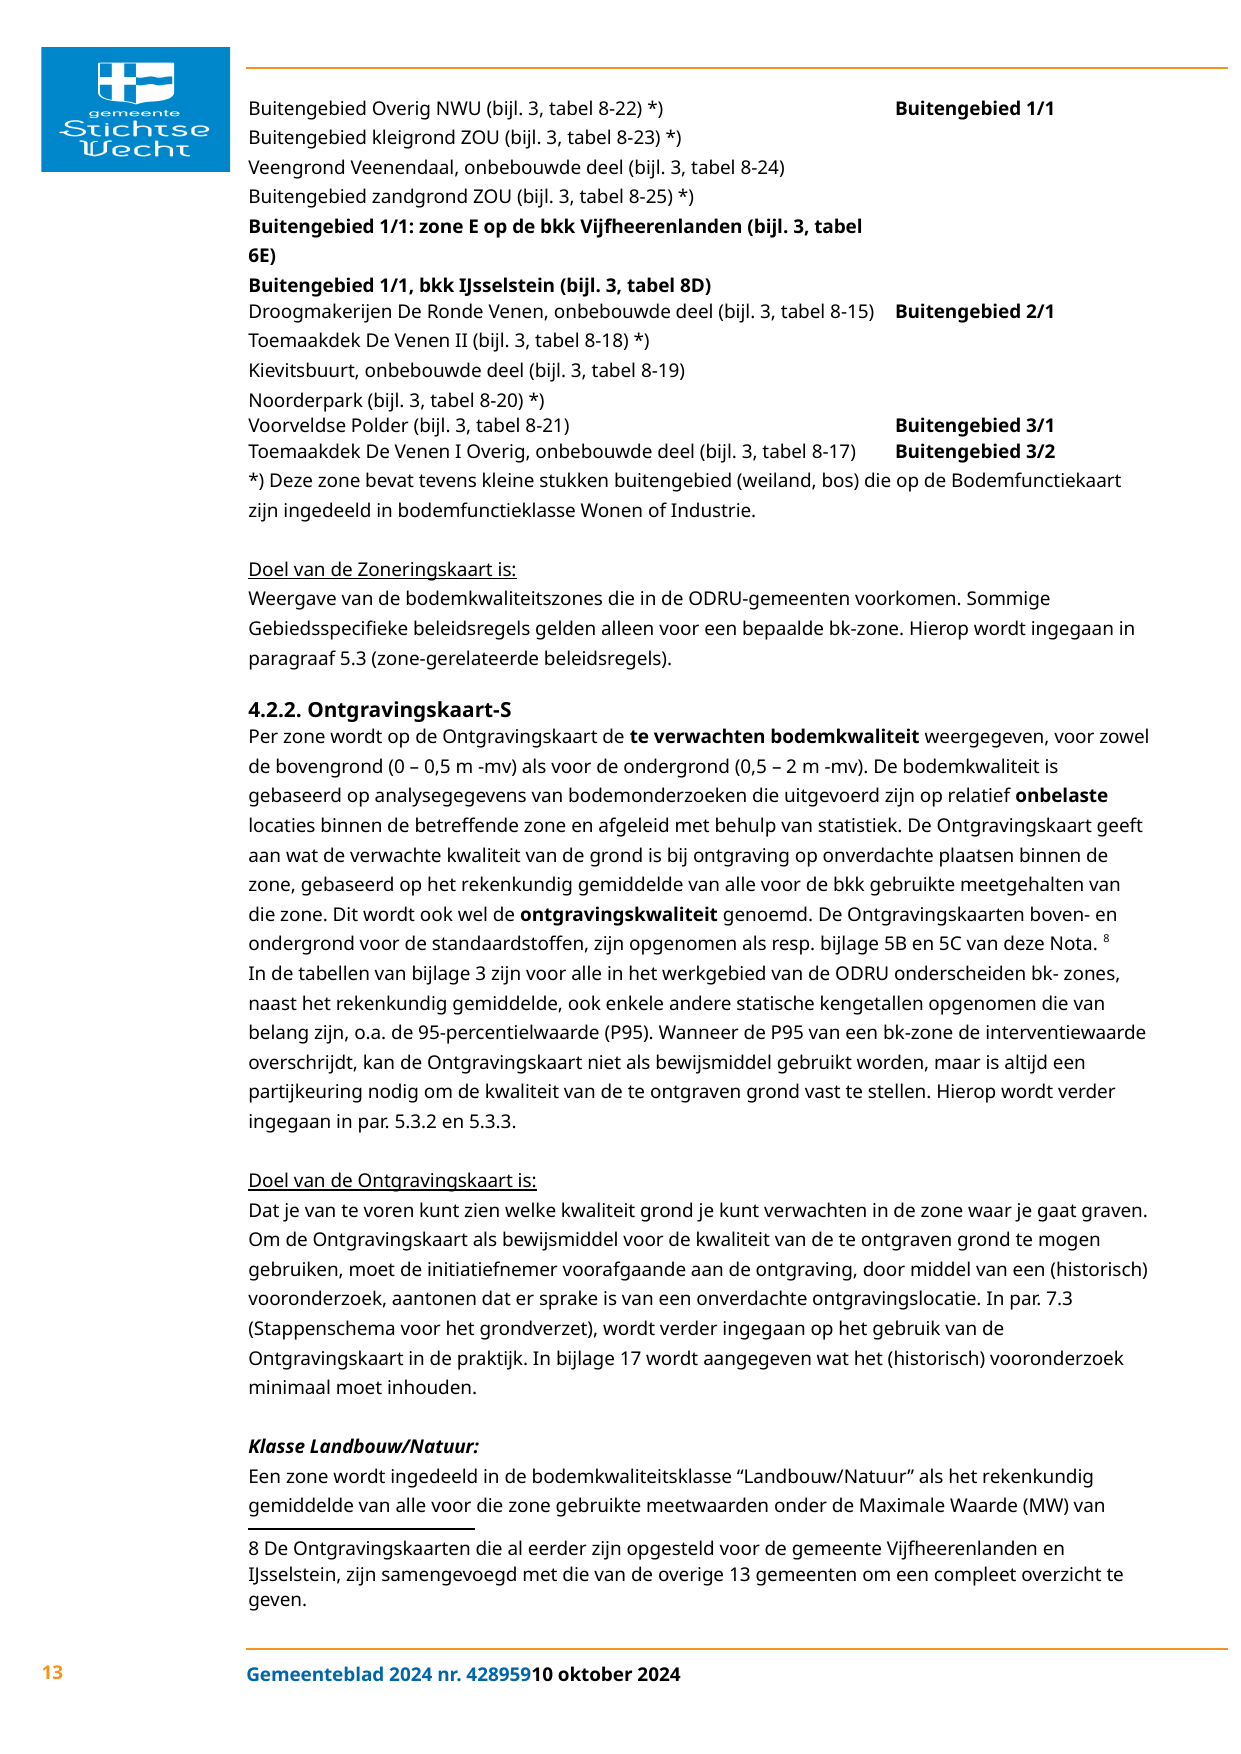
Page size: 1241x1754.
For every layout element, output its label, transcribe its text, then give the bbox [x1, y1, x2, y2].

text *) Deze zone bevat tevens kleine stukken buitengebied (weiland, bos) die op de Bodemfunctiekaart zijn ingedeeld in bodemfunctieklasse Wonen of Industrie. [248, 467, 1152, 522]
text Per zone wordt op de Ontgravingskaart de te verwachten bodemkwaliteit weergegeven, voor zowel de bovengrond (0 – 0,5 m -mv) als voor de ondergrond (0,5 – 2 m -mv). De bodemkwaliteit is gebaseerd op analysegegevens van bodemonderzoeken die uitgevoerd zijn op relatief onbelaste locaties binnen de betreffende zone en afgeleid met behulp van statistiek. De Ontgravingskaart geeft aan wat de verwachte kwaliteit van de grond is bij ontgraving op onverdachte plaatsen binnen de zone, gebaseerd op het rekenkundig gemiddelde van alle voor de bkk gebruikte meetgehalten van die zone. Dit wordt ook wel de ontgravingskwaliteit genoemd. De Ontgravingskaarten boven- en ondergrond voor de standaardstoffen, zijn opgenomen als resp. bijlage 5B en 5C van deze Nota. [248, 723, 1152, 956]
table_cell Voorveldse Polder (bijl. 3, tabel 8-21) [248, 413, 895, 438]
picture [137, 63, 174, 103]
table_cell Buitengebied 3/1 [895, 413, 1152, 438]
picture [99, 63, 135, 101]
table_cell Toemaakdek De Venen I Overig, onbebouwde deel (bijl. 3, tabel 8-17) [248, 438, 895, 464]
table_cell Buitengebied 3/2 [895, 438, 1152, 464]
text De Ontgravingskaarten die al eerder zijn opgesteld voor de gemeente Vijfheerenlanden en IJsselstein, zijn samengevoegd met die van de overige 13 gemeenten om een compleet overzicht te geven. [248, 1535, 1152, 1612]
text 4.2.2. Ontgravingskaart-S [248, 695, 1152, 723]
text Weergave van de bodemkwaliteitszones die in de ODRU-gemeenten voorkomen. Sommige Gebiedsspecifieke beleidsregels gelden alleen voor een bepaalde bk-zone. Hierop wordt ingegaan in paragraaf 5.3 (zone-gerelateerde beleidsregels). [248, 586, 1152, 670]
text Doel van de Ontgravingskaart is: [248, 1167, 1152, 1193]
text Dat je van te voren kunt zien welke kwaliteit grond je kunt verwachten in de zone waar je gaat graven. Om de Ontgravingskaart als bewijsmiddel voor de kwaliteit van de te ontgraven grond te mogen gebruiken, moet de initiatiefnemer voorafgaande aan de ontgraving, door middel van een (historisch) vooronderzoek, aantonen dat er sprake is van een onverdachte ontgravingslocatie. In par. 7.3 (Stappenschema voor het grondverzet), wordt verder ingegaan op het gebruik van de Ontgravingskaart in de praktijk. In bijlage 17 wordt aangegeven wat het (historisch) vooronderzoek minimaal moet inhouden. [248, 1197, 1152, 1400]
table_cell Buitengebied 1/1 [895, 95, 1152, 298]
table_cell Buitengebied 2/1 [895, 298, 1152, 412]
text Klasse Landbouw/Natuur: [248, 1433, 1152, 1459]
text Een zone wordt ingedeeld in de bodemkwaliteitsklasse “Landbouw/Natuur” als het rekenkundig gemiddelde van alle voor die zone gebruikte meetwaarden onder de Maximale Waarde (MW) van [248, 1463, 1152, 1518]
table_cell Buitengebied Overig NWU (bijl. 3, tabel 8-22) *) Buitengebied kleigrond ZOU (bijl. 3, tabel 8-23) *) Veengrond Veenendaal, onbebouwde deel (bijl. 3, tabel 8-24) Buitengebied zandgrond ZOU (bijl. 3, tabel 8-25) *) Buitengebied 1/1: zone E op de bkk Vijfheerenlanden (bijl. 3, tabel 6E) Buitengebied 1/1, bkk IJsselstein (bijl. 3, tabel 8D) [248, 95, 895, 298]
table_cell Droogmakerijen De Ronde Venen, onbebouwde deel (bijl. 3, tabel 8-15) Toemaakdek De Venen II (bijl. 3, tabel 8-18) *) Kievitsbuurt, onbebouwde deel (bijl. 3, tabel 8-19) Noorderpark (bijl. 3, tabel 8-20) *) [248, 298, 895, 412]
text Doel van de Zoneringskaart is: [248, 556, 1152, 582]
text In de tabellen van bijlage 3 zijn voor alle in het werkgebied van de ODRU onderscheiden bk- zones, naast het rekenkundig gemiddelde, ook enkele andere statische kengetallen opgenomen die van belang zijn, o.a. de 95-percentielwaarde (P95). Wanneer de P95 van een bk-zone de interventiewaarde overschrijdt, kan de Ontgravingskaart niet als bewijsmiddel gebruikt worden, maar is altijd een partijkeuring nodig om de kwaliteit van de te ontgraven grond vast te stellen. Hierop wordt verder ingegaan in par. 5.3.2 en 5.3.3. [248, 960, 1152, 1134]
